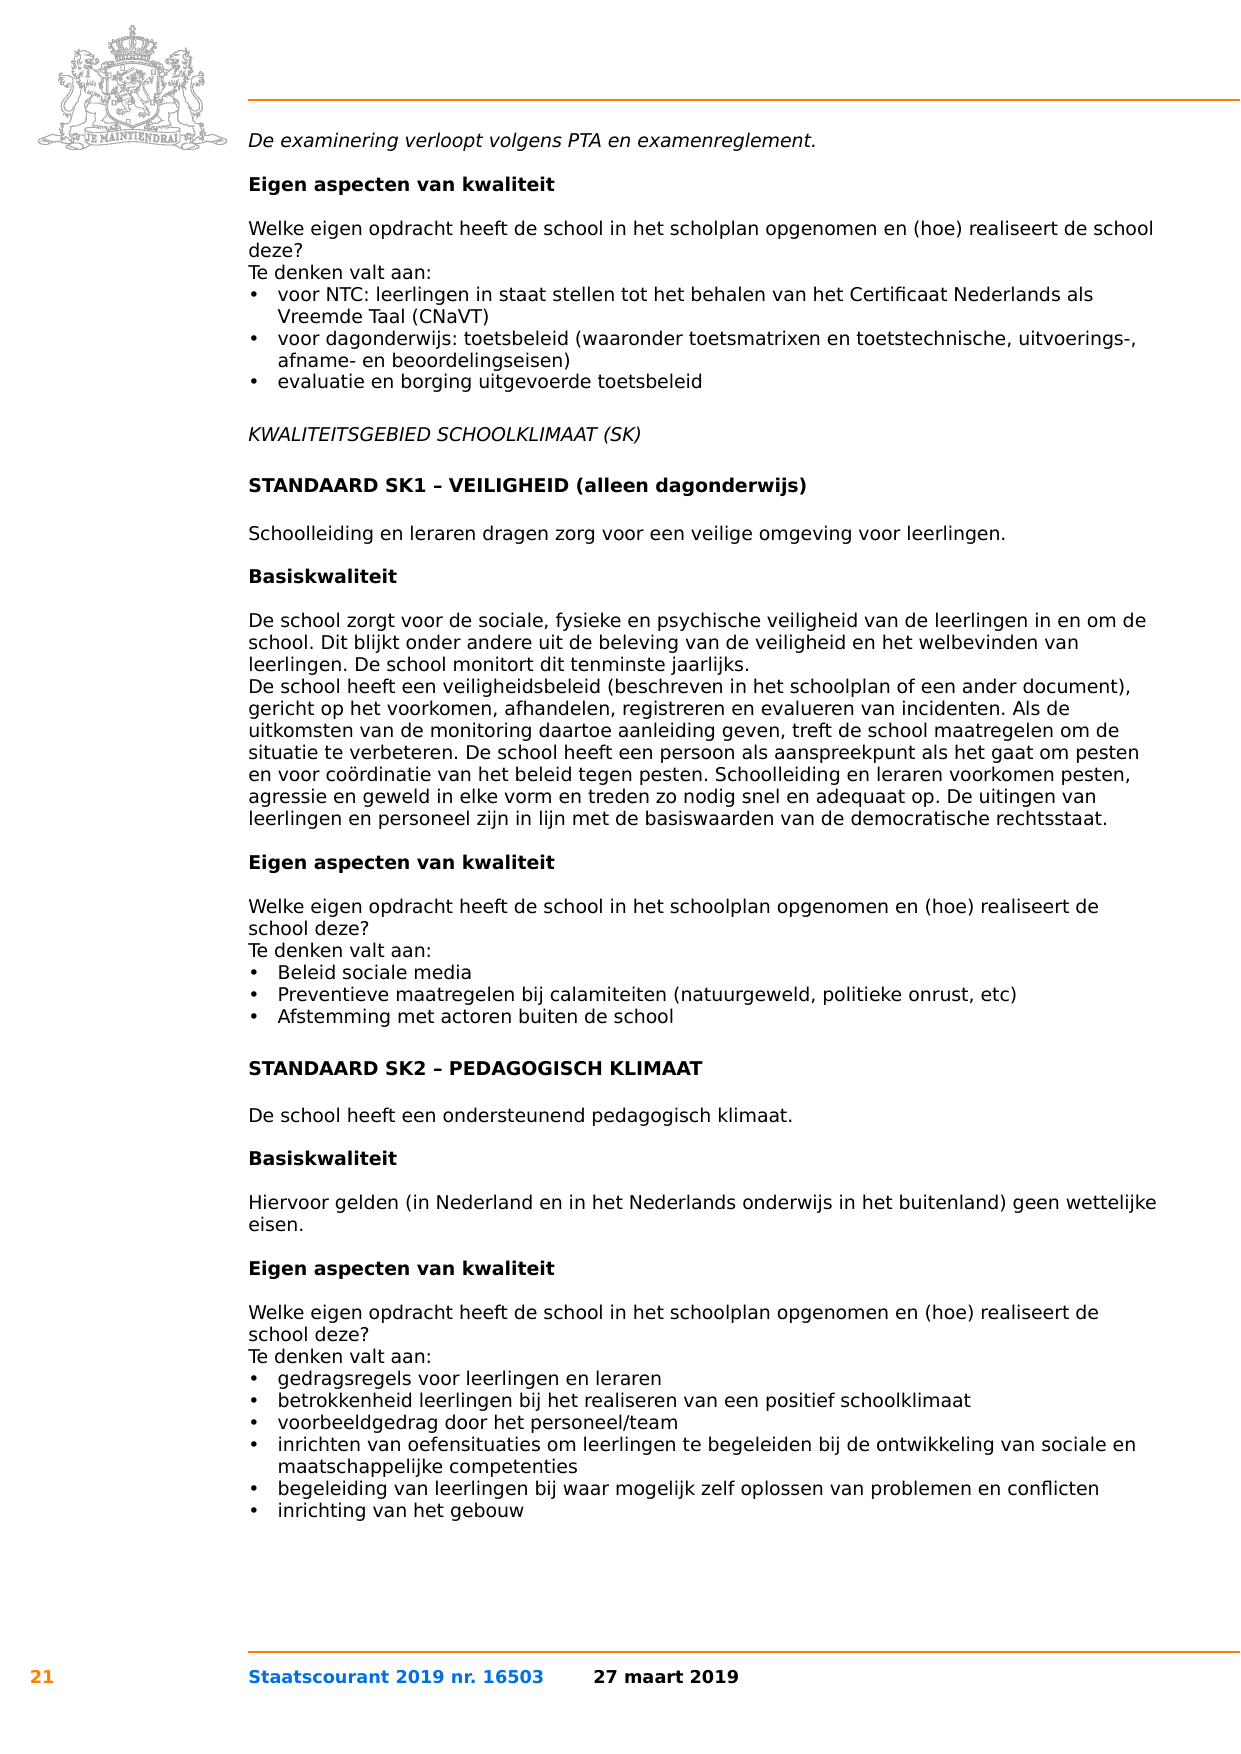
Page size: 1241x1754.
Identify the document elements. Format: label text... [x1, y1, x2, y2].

text Welke eigen opdracht heeft de school in het schoolplan opgenomen en (hoe) realiseert de school deze? [248, 1302, 1163, 1346]
subtitle Eigen aspecten van kwaliteit [248, 1258, 1163, 1280]
text • begeleiding van leerlingen bij waar mogelijk zelf oplossen van problemen en conflicten [248, 1478, 1163, 1500]
text Welke eigen opdracht heeft de school in het schoolplan opgenomen en (hoe) realiseert de school deze? [248, 896, 1163, 939]
text De school heeft een ondersteunend pedagogisch klimaat. [248, 1104, 1163, 1126]
text Hiervoor gelden (in Nederland en in het Nederlands onderwijs in het buitenland) geen wettelijke eisen. [248, 1192, 1163, 1236]
text • evaluatie en borging uitgevoerde toetsbeleid [248, 371, 1163, 393]
text De examinering verloopt volgens PTA en examenreglement. [248, 130, 1163, 152]
subtitle STANDAARD SK1 – VEILIGHEID (alleen dagonderwijs) [248, 475, 1163, 497]
text De school heeft een veiligheidsbeleid (beschreven in het schoolplan of een ander document), gericht op het voorkomen, afhandelen, registreren en evalueren van incidenten. Als de uitkomsten van de monitoring daartoe aanleiding geven, treft de school maatregelen om de situatie te verbeteren. De school heeft een persoon als aanspreekpunt als het gaat om pesten en voor coördinatie van het beleid tegen pesten. Schoolleiding en leraren voorkomen pesten, agressie en geweld in elke vorm en treden zo nodig snel en adequaat op. De uitingen van leerlingen en personeel zijn in lijn met de basiswaarden van de democratische rechtsstaat. [248, 676, 1163, 830]
text • voorbeeldgedrag door het personeel/team [248, 1412, 1163, 1434]
text Schoolleiding en leraren dragen zorg voor een veilige omgeving voor leerlingen. [248, 522, 1163, 544]
text Te denken valt aan: [248, 262, 1163, 283]
text • Beleid sociale media [248, 962, 1163, 983]
text • voor dagonderwijs: toetsbeleid (waaronder toetsmatrixen en toetstechnische, uitvoerings-, afname- en beoordelingseisen) [248, 327, 1163, 371]
text Welke eigen opdracht heeft de school in het scholplan opgenomen en (hoe) realiseert de school deze? [248, 218, 1163, 262]
text Te denken valt aan: [248, 939, 1163, 962]
text • voor NTC: leerlingen in staat stellen tot het behalen van het Certificaat Nederlands als Vreemde Taal (CNaVT) [248, 283, 1163, 327]
text • inrichten van oefensituaties om leerlingen te begeleiden bij de ontwikkeling van sociale en maatschappelijke competenties [248, 1434, 1163, 1478]
text • Afstemming met actoren buiten de school [248, 1006, 1163, 1027]
subtitle Basiskwaliteit [248, 1148, 1163, 1170]
text • Preventieve maatregelen bij calamiteiten (natuurgeweld, politieke onrust, etc) [248, 983, 1163, 1006]
text Te denken valt aan: [248, 1346, 1163, 1368]
text • gedragsregels voor leerlingen en leraren [248, 1368, 1163, 1390]
text • inrichting van het gebouw [248, 1500, 1163, 1522]
subtitle Eigen aspecten van kwaliteit [248, 852, 1163, 874]
text • betrokkenheid leerlingen bij het realiseren van een positief schoolklimaat [248, 1390, 1163, 1412]
subtitle KWALITEITSGEBIED SCHOOLKLIMAAT (SK) [248, 423, 1163, 445]
picture [38, 25, 227, 150]
text De school zorgt voor de sociale, fysieke en psychische veiligheid van de leerlingen in en om de school. Dit blijkt onder andere uit de beleving van de veiligheid en het welbevinden van leerlingen. De school monitort dit tenminste jaarlijks. [248, 610, 1163, 676]
subtitle STANDAARD SK2 – PEDAGOGISCH KLIMAAT [248, 1057, 1163, 1079]
subtitle Eigen aspecten van kwaliteit [248, 174, 1163, 196]
subtitle Basiskwaliteit [248, 566, 1163, 588]
